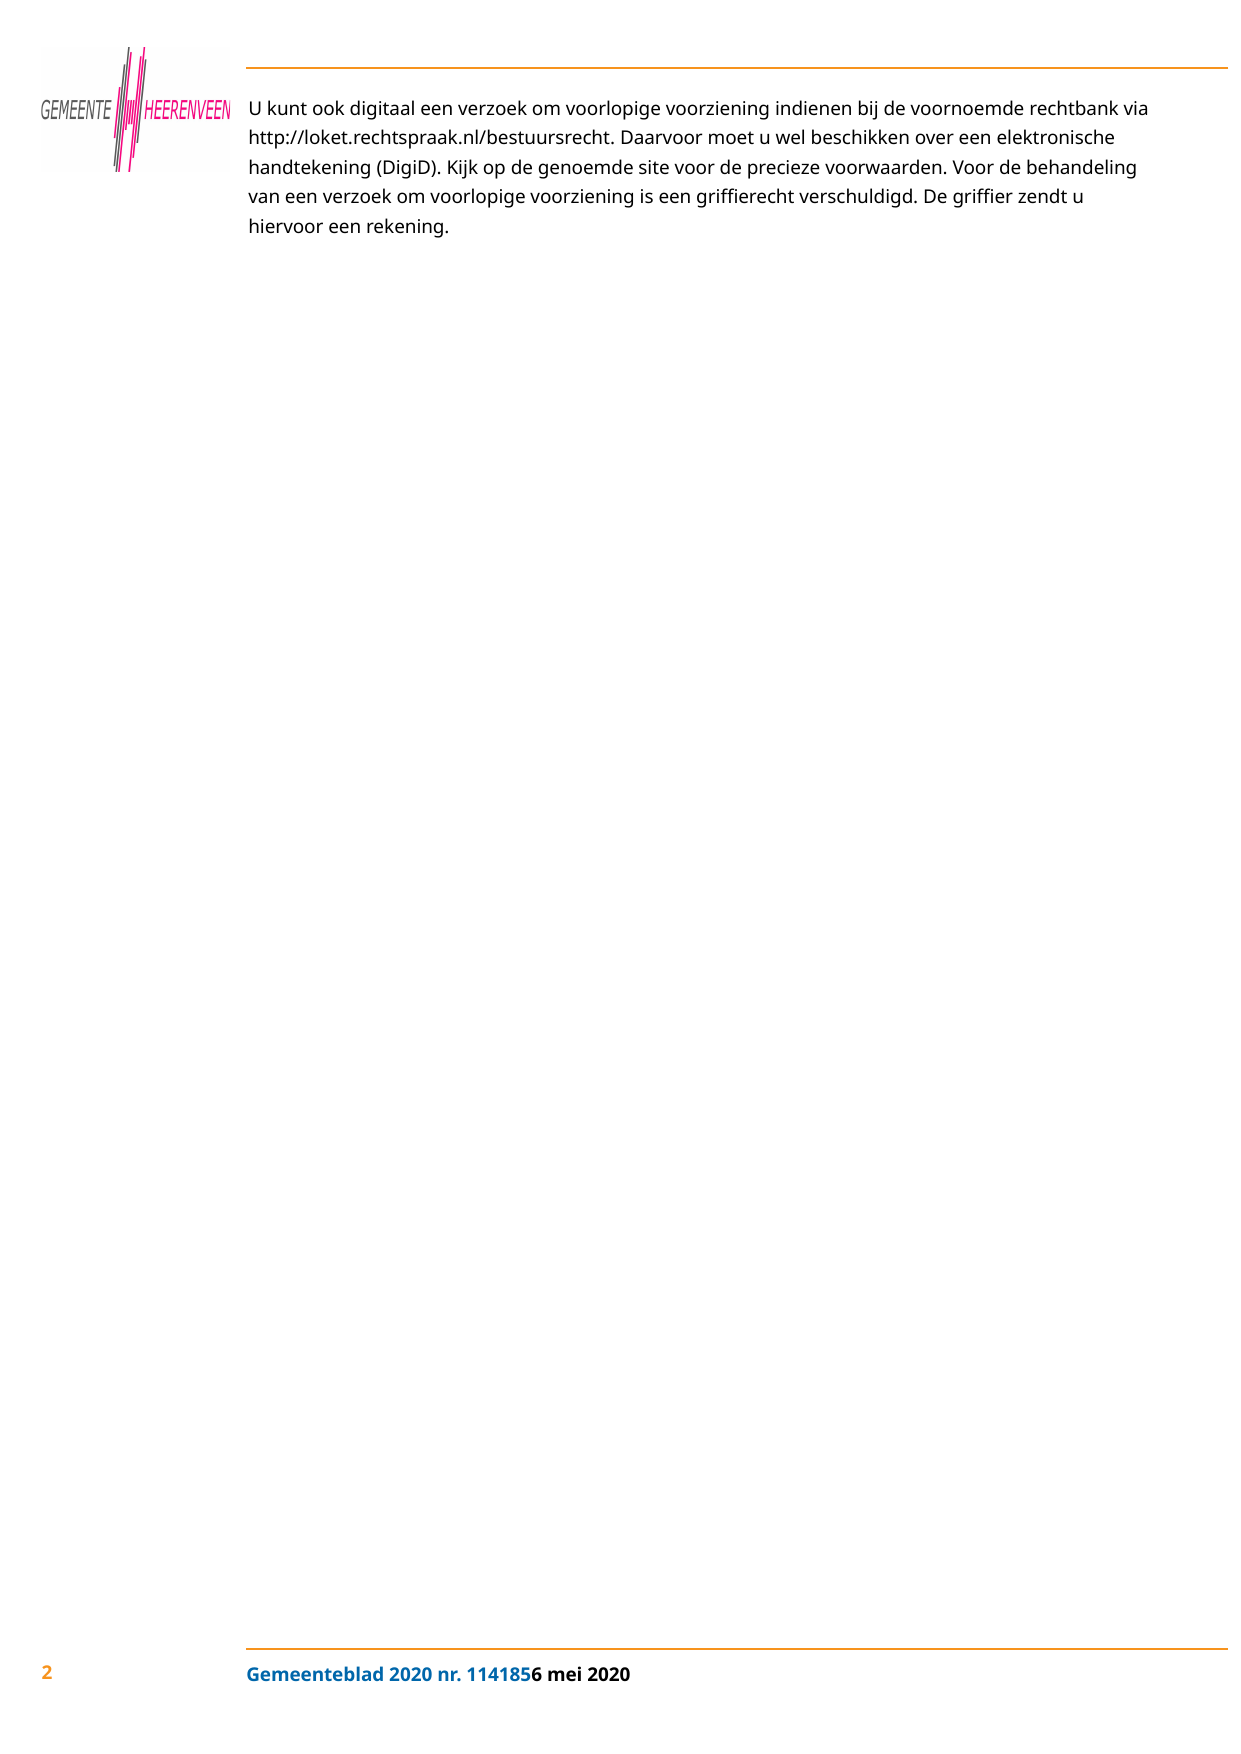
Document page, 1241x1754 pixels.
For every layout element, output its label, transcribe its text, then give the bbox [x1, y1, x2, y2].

text U kunt ook digitaal een verzoek om voorlopige voorziening indienen bij de voornoemde rechtbank via http://loket.rechtspraak.nl/bestuursrecht. Daarvoor moet u wel beschikken over een elektronische handtekening (DigiD). Kijk op de genoemde site voor de precieze voorwaarden. Voor de behandeling van een verzoek om voorlopige voorziening is een griffierecht verschuldigd. De griffier zendt u hiervoor een rekening. [248, 95, 1152, 239]
picture [41, 47, 231, 172]
